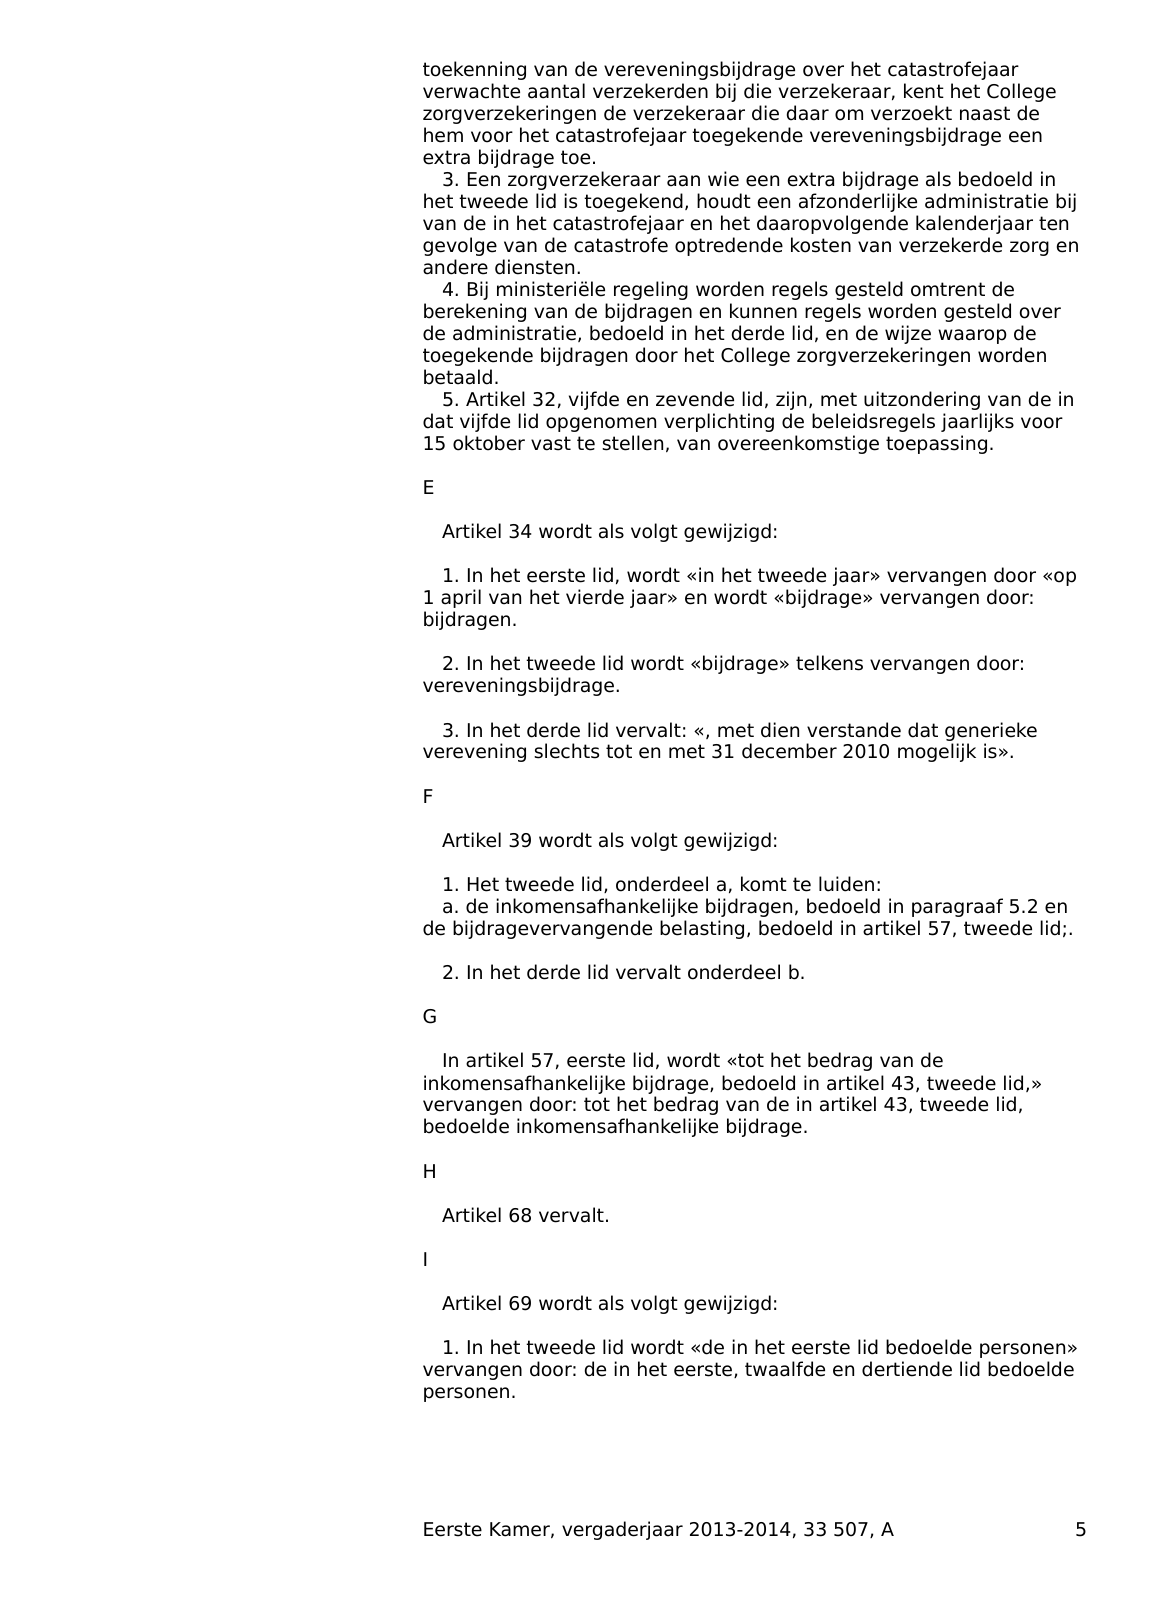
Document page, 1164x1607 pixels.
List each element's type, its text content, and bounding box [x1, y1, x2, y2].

text Artikel 39 wordt als volgt gewijzigd: [422, 830, 1087, 852]
text 3. Een zorgverzekeraar aan wie een extra bijdrage als bedoeld in het tweede lid is toegekend, houdt een afzonderlijke administratie bij van de in het catastrofejaar en het daaropvolgende kalenderjaar ten gevolge van de catastrofe optredende kosten van verzekerde zorg en andere diensten. [422, 169, 1087, 279]
text 1. Het tweede lid, onderdeel a, komt te luiden: [422, 874, 1087, 896]
text G [422, 1006, 1087, 1028]
text F [422, 786, 1087, 808]
text Artikel 69 wordt als volgt gewijzigd: [422, 1293, 1087, 1315]
text 5. Artikel 32, vijfde en zevende lid, zijn, met uitzondering van de in dat vijfde lid opgenomen verplichting de beleidsregels jaarlijks voor 15 oktober vast te stellen, van overeenkomstige toepassing. [422, 389, 1087, 455]
text I [422, 1249, 1087, 1271]
text 2. In het derde lid vervalt onderdeel b. [422, 962, 1087, 984]
text Artikel 34 wordt als volgt gewijzigd: [422, 521, 1087, 543]
text 4. Bij ministeriële regeling worden regels gesteld omtrent de berekening van de bijdragen en kunnen regels worden gesteld over de administratie, bedoeld in het derde lid, en de wijze waarop de toegekende bijdragen door het College zorgverzekeringen worden betaald. [422, 279, 1087, 389]
text 1. In het eerste lid, wordt «in het tweede jaar» vervangen door «op 1 april van het vierde jaar» en wordt «bijdrage» vervangen door: bijdragen. [422, 565, 1087, 631]
text a. de inkomensafhankelijke bijdragen, bedoeld in paragraaf 5.2 en de bijdragevervangende belasting, bedoeld in artikel 57, tweede lid;. [422, 896, 1087, 940]
text 1. In het tweede lid wordt «de in het eerste lid bedoelde personen» vervangen door: de in het eerste, twaalfde en dertiende lid bedoelde personen. [422, 1337, 1087, 1403]
text In artikel 57, eerste lid, wordt «tot het bedrag van de inkomensafhankelijke bijdrage, bedoeld in artikel 43, tweede lid,» vervangen door: tot het bedrag van de in artikel 43, tweede lid, bedoelde inkomensafhankelijke bijdrage. [422, 1050, 1087, 1138]
text E [422, 477, 1087, 499]
text Artikel 68 vervalt. [422, 1205, 1087, 1227]
text H [422, 1161, 1087, 1182]
text 2. In het tweede lid wordt «bijdrage» telkens vervangen door: vereveningsbijdrage. [422, 653, 1087, 697]
text 3. In het derde lid vervalt: «, met dien verstande dat generieke verevening slechts tot en met 31 december 2010 mogelijk is». [422, 719, 1087, 763]
text toekenning van de vereveningsbijdrage over het catastrofejaar verwachte aantal verzekerden bij die verzekeraar, kent het College zorgverzekeringen de verzekeraar die daar om verzoekt naast de hem voor het catastrofejaar toegekende vereveningsbijdrage een extra bijdrage toe. [422, 59, 1087, 169]
